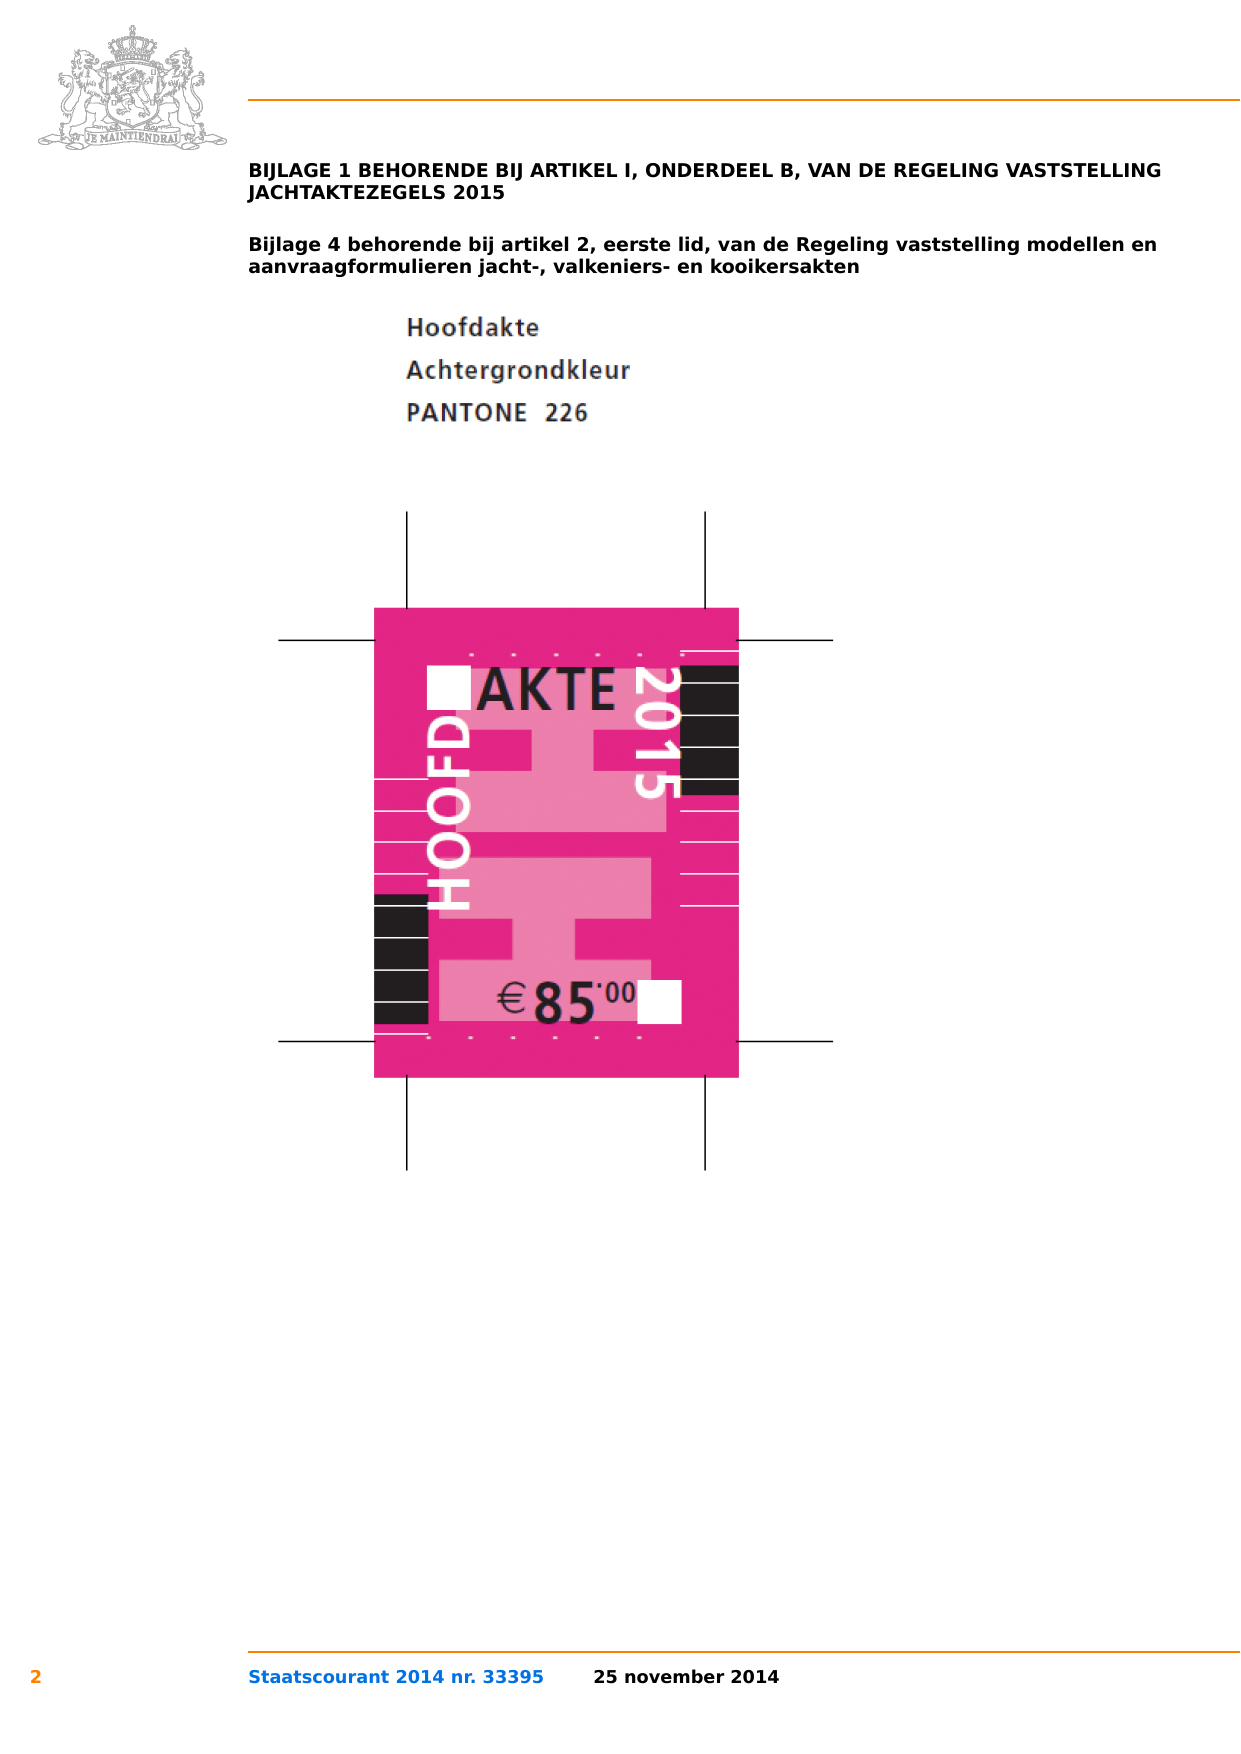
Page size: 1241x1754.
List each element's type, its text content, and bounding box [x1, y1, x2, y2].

subtitle BIJLAGE 1 BEHORENDE BIJ ARTIKEL I, ONDERDEEL B, VAN DE REGELING VASTSTELLING JACHTAKTEZEGELS 2015 [248, 160, 1163, 204]
picture [38, 25, 227, 150]
subtitle Bijlage 4 behorende bij artikel 2, eerste lid, van de Regeling vaststelling modellen en aanvraagformulieren jacht-, valkeniers- en kooikersakten [248, 234, 1163, 278]
picture [248, 302, 892, 1195]
